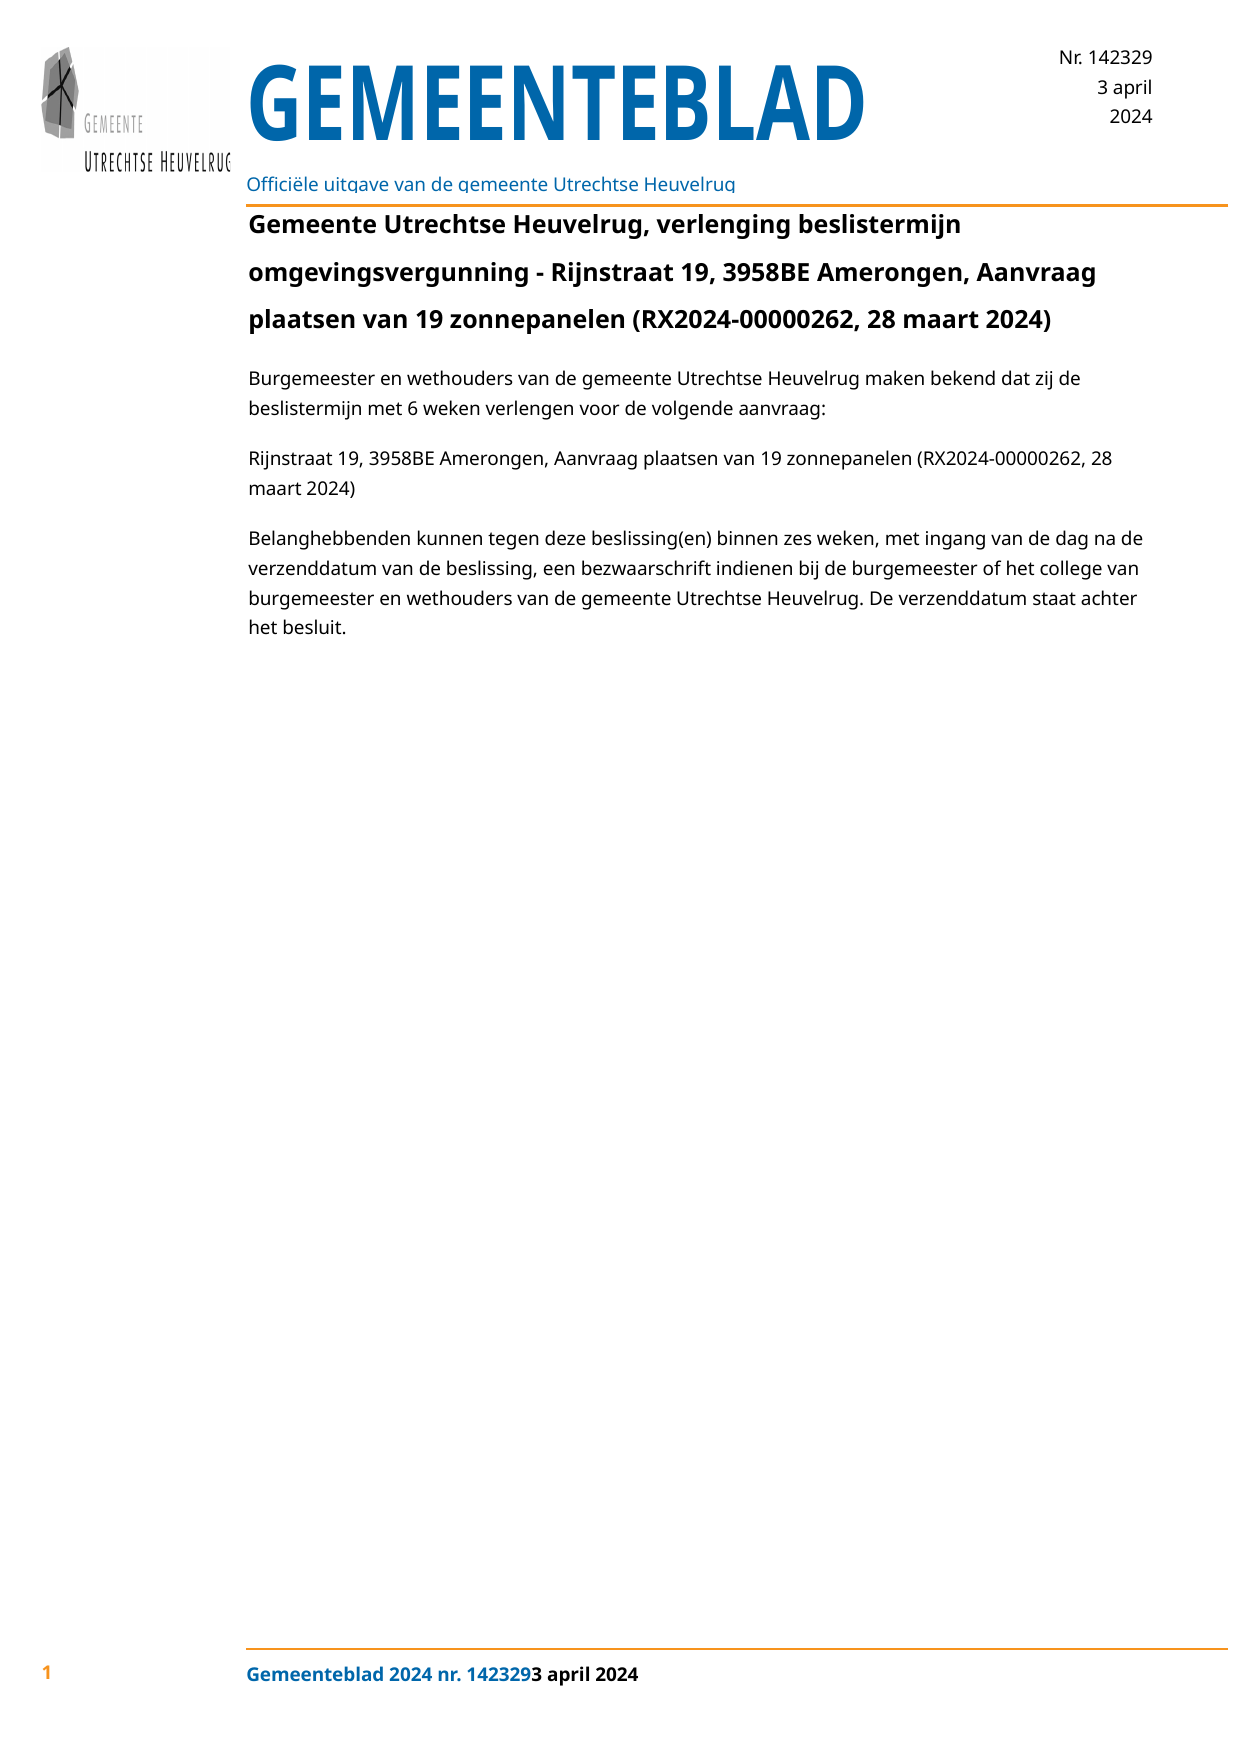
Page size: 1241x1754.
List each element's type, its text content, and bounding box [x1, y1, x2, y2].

text Burgemeester en wethouders van de gemeente Utrechtse Heuvelrug maken bekend dat zij de beslistermijn met 6 weken verlengen voor de volgende aanvraag: [248, 366, 1152, 421]
text Rijnstraat 19, 3958BE Amerongen, Aanvraag plaatsen van 19 zonnepanelen (RX2024-00000262, 28 maart 2024) [248, 446, 1152, 501]
text Gemeente Utrechtse Heuvelrug, verlenging beslistermijn omgevingsvergunning - Rijnstraat 19, 3958BE Amerongen, Aanvraag plaatsen van 19 zonnepanelen (RX2024-00000262, 28 maart 2024) [248, 207, 1152, 336]
text Belanghebbenden kunnen tegen deze beslissing(en) binnen zes weken, met ingang van de dag na de verzenddatum van de beslissing, een bezwaarschrift indienen bij de burgemeester of het college van burgemeester en wethouders van de gemeente Utrechtse Heuvelrug. De verzenddatum staat achter het besluit. [248, 526, 1152, 640]
picture [41, 47, 231, 172]
